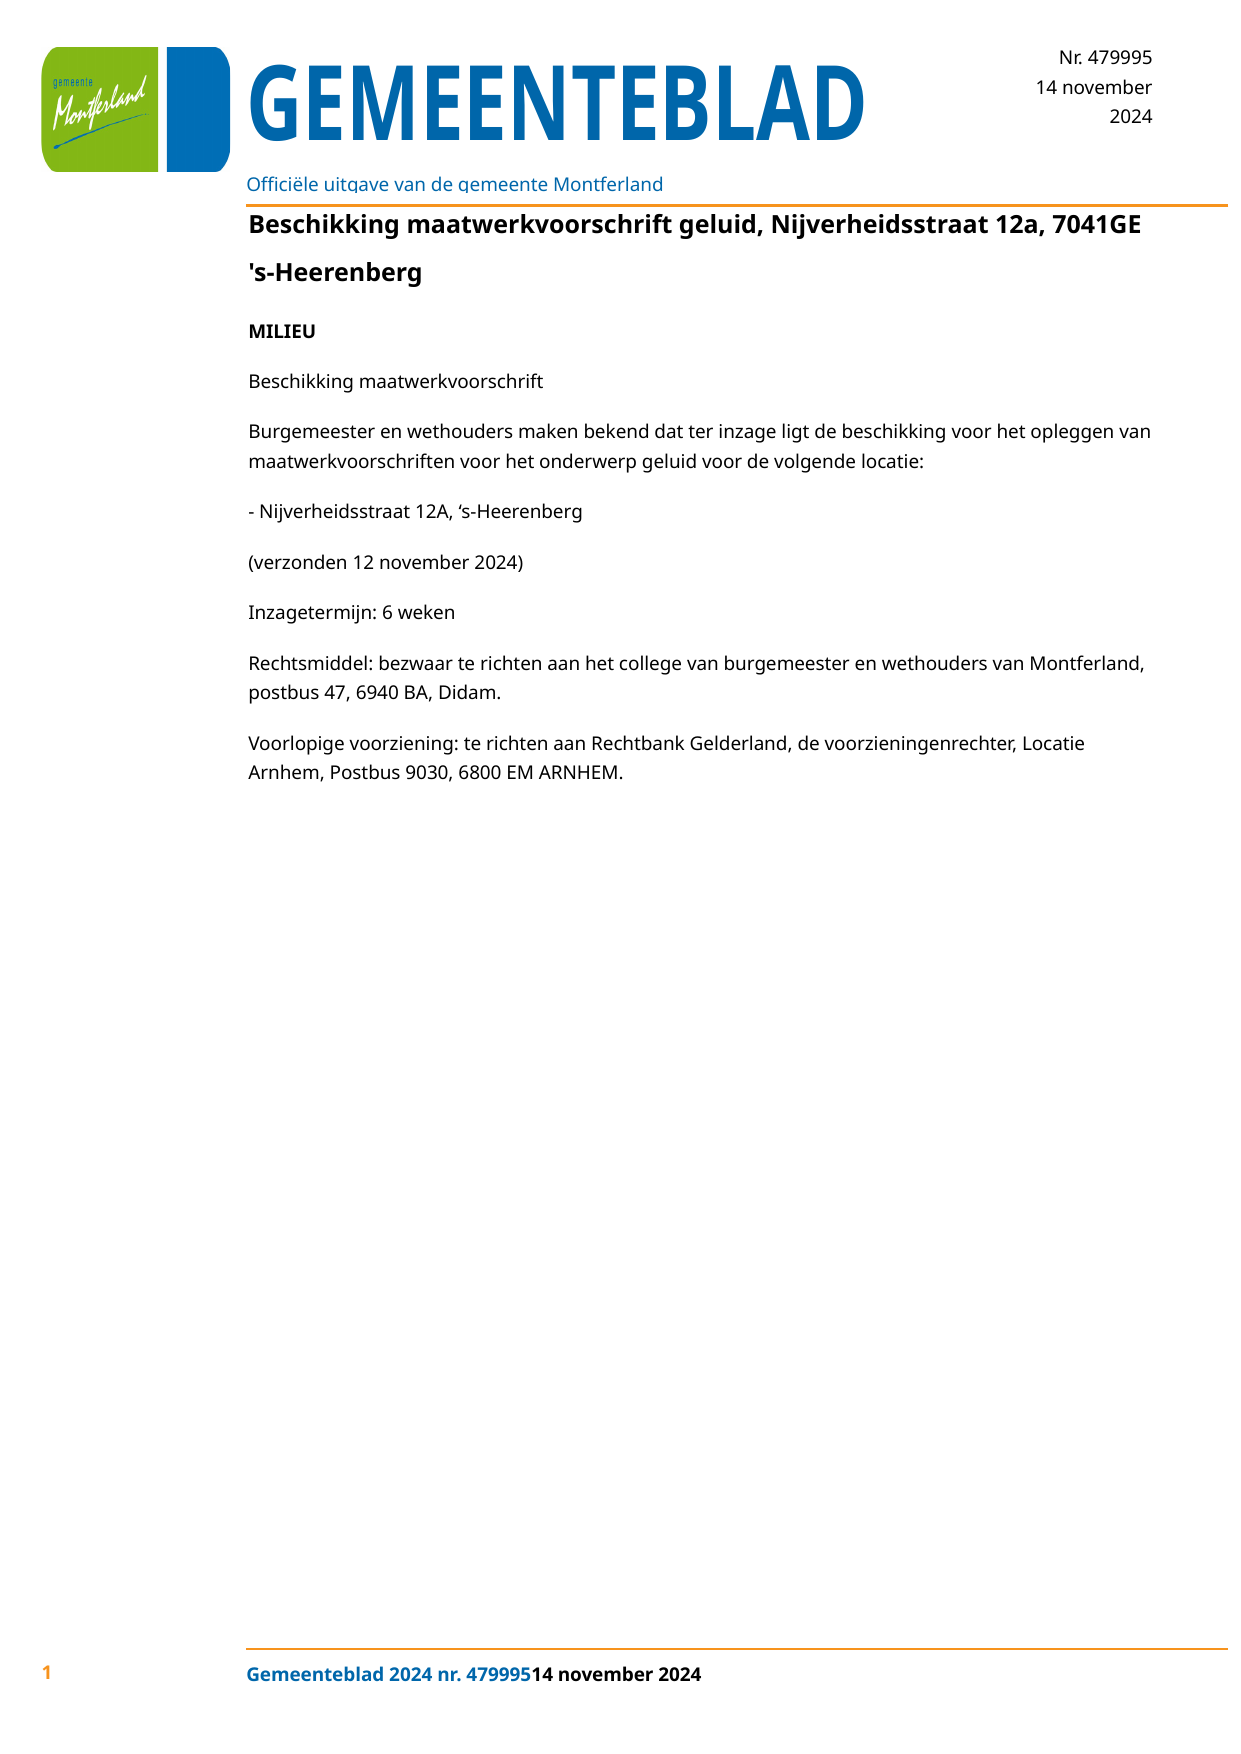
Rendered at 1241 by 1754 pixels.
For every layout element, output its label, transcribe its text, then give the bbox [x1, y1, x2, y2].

text Burgemeester en wethouders maken bekend dat ter inzage ligt de beschikking voor het opleggen van maatwerkvoorschriften voor het onderwerp geluid voor de volgende locatie: [248, 419, 1152, 474]
text Beschikking maatwerkvoorschrift geluid, Nijverheidsstraat 12a, 7041GE 's-Heerenberg [248, 207, 1152, 288]
text - Nijverheidsstraat 12A, ‘s-Heerenberg [248, 499, 1152, 524]
text MILIEU [248, 318, 1152, 344]
text Rechtsmiddel: bezwaar te richten aan het college van burgemeester en wethouders van Montferland, postbus 47, 6940 BA, Didam. [248, 650, 1152, 705]
text Inzagetermijn: 6 weken [248, 599, 1152, 625]
text Voorlopige voorziening: te richten aan Rechtbank Gelderland, de voorzieningenrechter, Locatie Arnhem, Postbus 9030, 6800 EM ARNHEM. [248, 730, 1152, 785]
text Beschikking maatwerkvoorschrift [248, 368, 1152, 394]
text (verzonden 12 november 2024) [248, 549, 1152, 575]
picture [41, 47, 231, 172]
